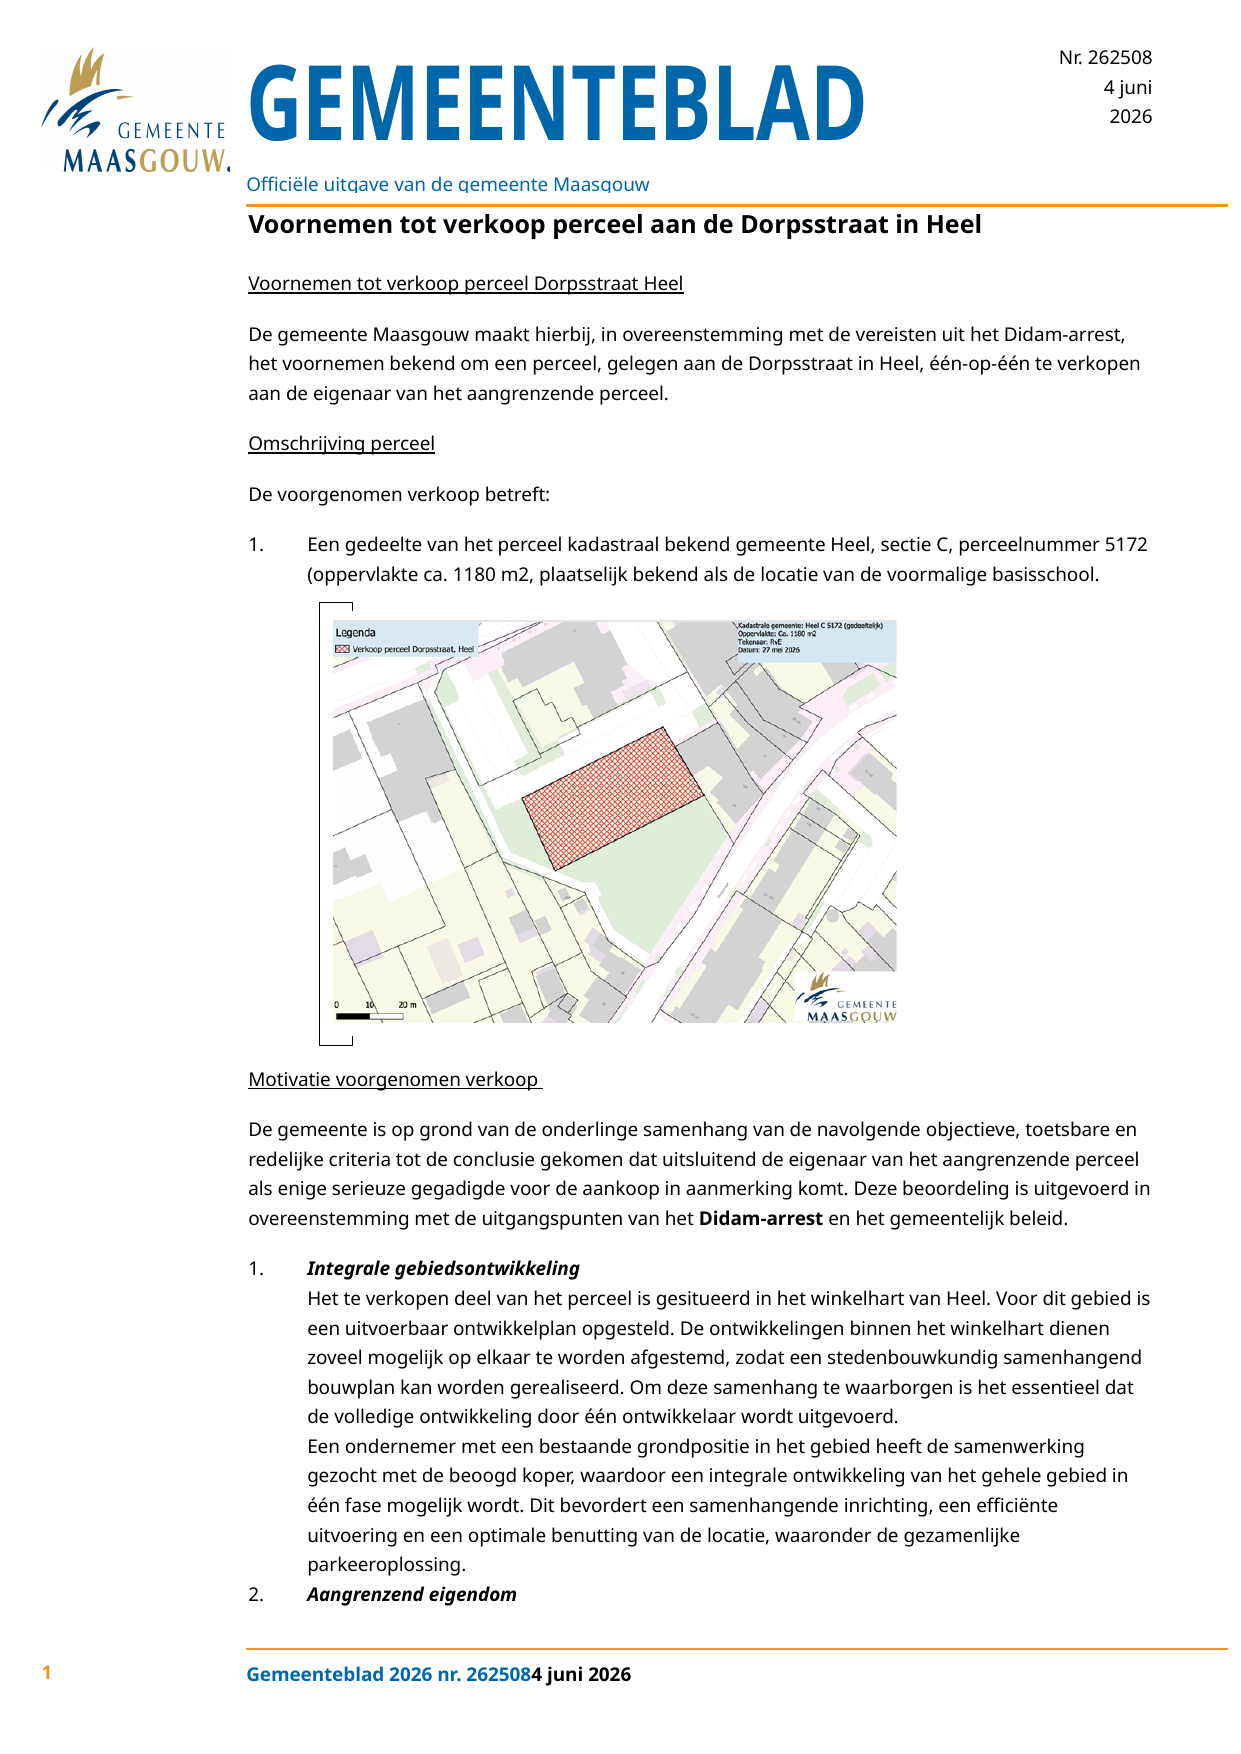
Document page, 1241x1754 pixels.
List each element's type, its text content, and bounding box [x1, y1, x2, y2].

text Voornemen tot verkoop perceel Dorpsstraat Heel [248, 270, 1152, 296]
text Omschrijving perceel [248, 430, 1152, 456]
text De voorgenomen verkoop betreft: [248, 481, 1152, 506]
text Voornemen tot verkoop perceel aan de Dorpsstraat in Heel [248, 207, 1152, 241]
text De gemeente Maasgouw maakt hierbij, in overeenstemming met de vereisten uit het Didam-arrest, het voornemen bekend om een perceel, gelegen aan de Dorpsstraat in Heel, één-op-één te verkopen aan de eigenaar van het aangrenzende perceel. [248, 321, 1152, 406]
list Een gedeelte van het perceel kadastraal bekend gemeente Heel, sectie C, perceelnummer 5172 (oppervlakte ca. 1180 m2, plaatselijk bekend als de locatie van de voormalige basisschool. [248, 531, 1152, 586]
list Aangrenzend eigendom [248, 1581, 1152, 1607]
list Integrale gebiedsontwikkeling [248, 1256, 1152, 1281]
list Een ondernemer met een bestaande grondpositie in het gebied heeft de samenwerking gezocht met de beoogd koper, waardoor een integrale ontwikkeling van het gehele gebied in één fase mogelijk wordt. Dit bevordert een samenhangende inrichting, een efficiënte uitvoering en een optimale benutting van de locatie, waaronder de gezamenlijke parkeeroplossing. [248, 1433, 1152, 1577]
text De gemeente is op grond van de onderlinge samenhang van de navolgende objectieve, toetsbare en redelijke criteria tot de conclusie gekomen dat uitsluitend de eigenaar van het aangrenzende perceel als enige serieuze gegadigde voor de aankoop in aanmerking komt. Deze beoordeling is uitgevoerd in overeenstemming met de uitgangspunten van het Didam‑arrest en het gemeentelijk beleid. [248, 1116, 1152, 1231]
list Het te verkopen deel van het perceel is gesitueerd in het winkelhart van Heel. Voor dit gebied is een uitvoerbaar ontwikkelplan opgesteld. De ontwikkelingen binnen het winkelhart dienen zoveel mogelijk op elkaar te worden afgestemd, zodat een stedenbouwkundig samenhangend bouwplan kan worden gerealiseerd. Om deze samenhang te waarborgen is het essentieel dat de volledige ontwikkeling door één ontwikkelaar wordt uitgevoerd. [248, 1285, 1152, 1429]
text Motivatie voorgenomen verkoop [248, 1066, 1152, 1092]
picture [41, 47, 231, 172]
picture [327, 611, 919, 1036]
